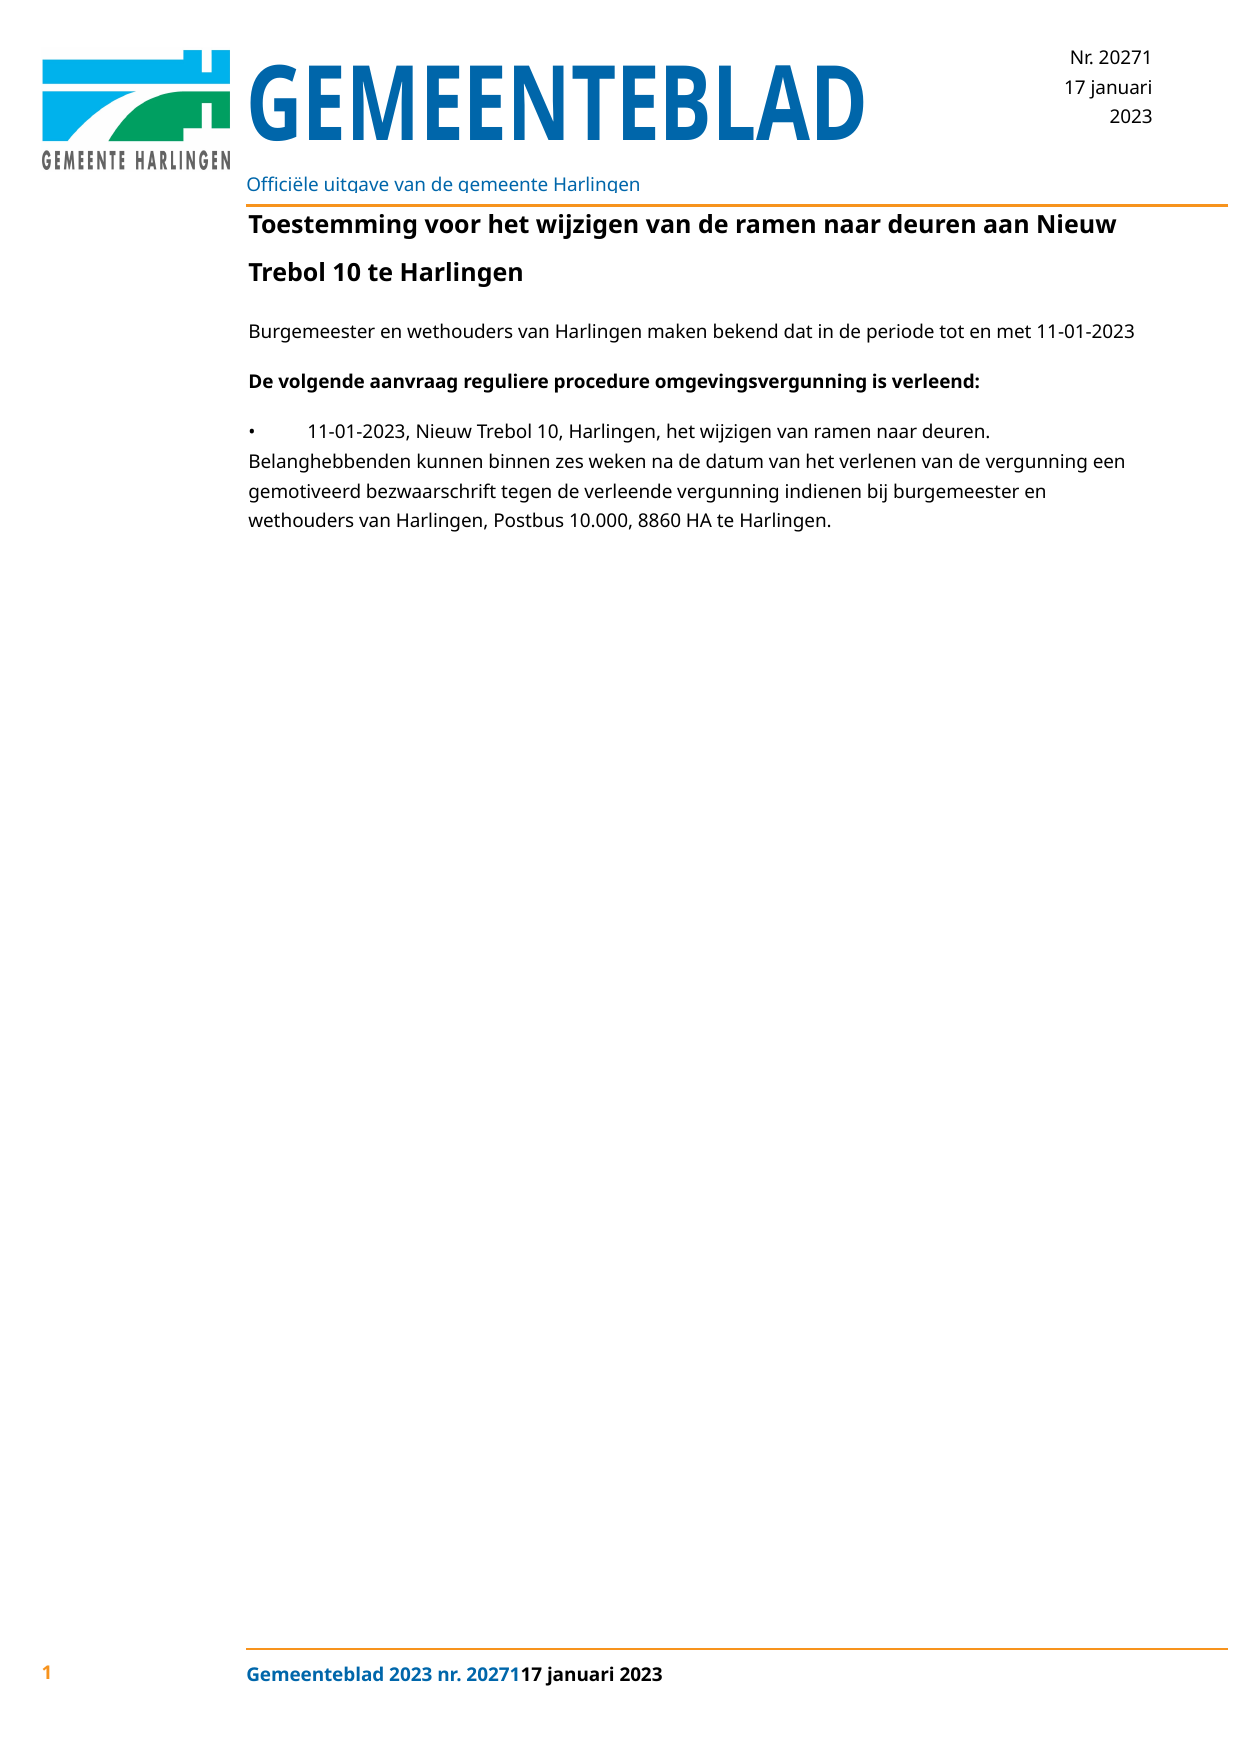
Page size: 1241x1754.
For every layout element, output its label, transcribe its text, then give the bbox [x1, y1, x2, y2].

list 11-01-2023, Nieuw Trebol 10, Harlingen, het wijzigen van ramen naar deuren. [248, 419, 1152, 444]
picture [41, 47, 231, 172]
text De volgende aanvraag reguliere procedure omgevingsvergunning is verleend: [248, 368, 1152, 394]
text Toestemming voor het wijzigen van de ramen naar deuren aan Nieuw Trebol 10 te Harlingen [248, 207, 1152, 288]
text Burgemeester en wethouders van Harlingen maken bekend dat in de periode tot en met 11-01-2023 [248, 318, 1152, 344]
text Belanghebbenden kunnen binnen zes weken na de datum van het verlenen van de vergunning een gemotiveerd bezwaarschrift tegen de verleende vergunning indienen bij burgemeester en wethouders van Harlingen, Postbus 10.000, 8860 HA te Harlingen. [248, 448, 1152, 533]
